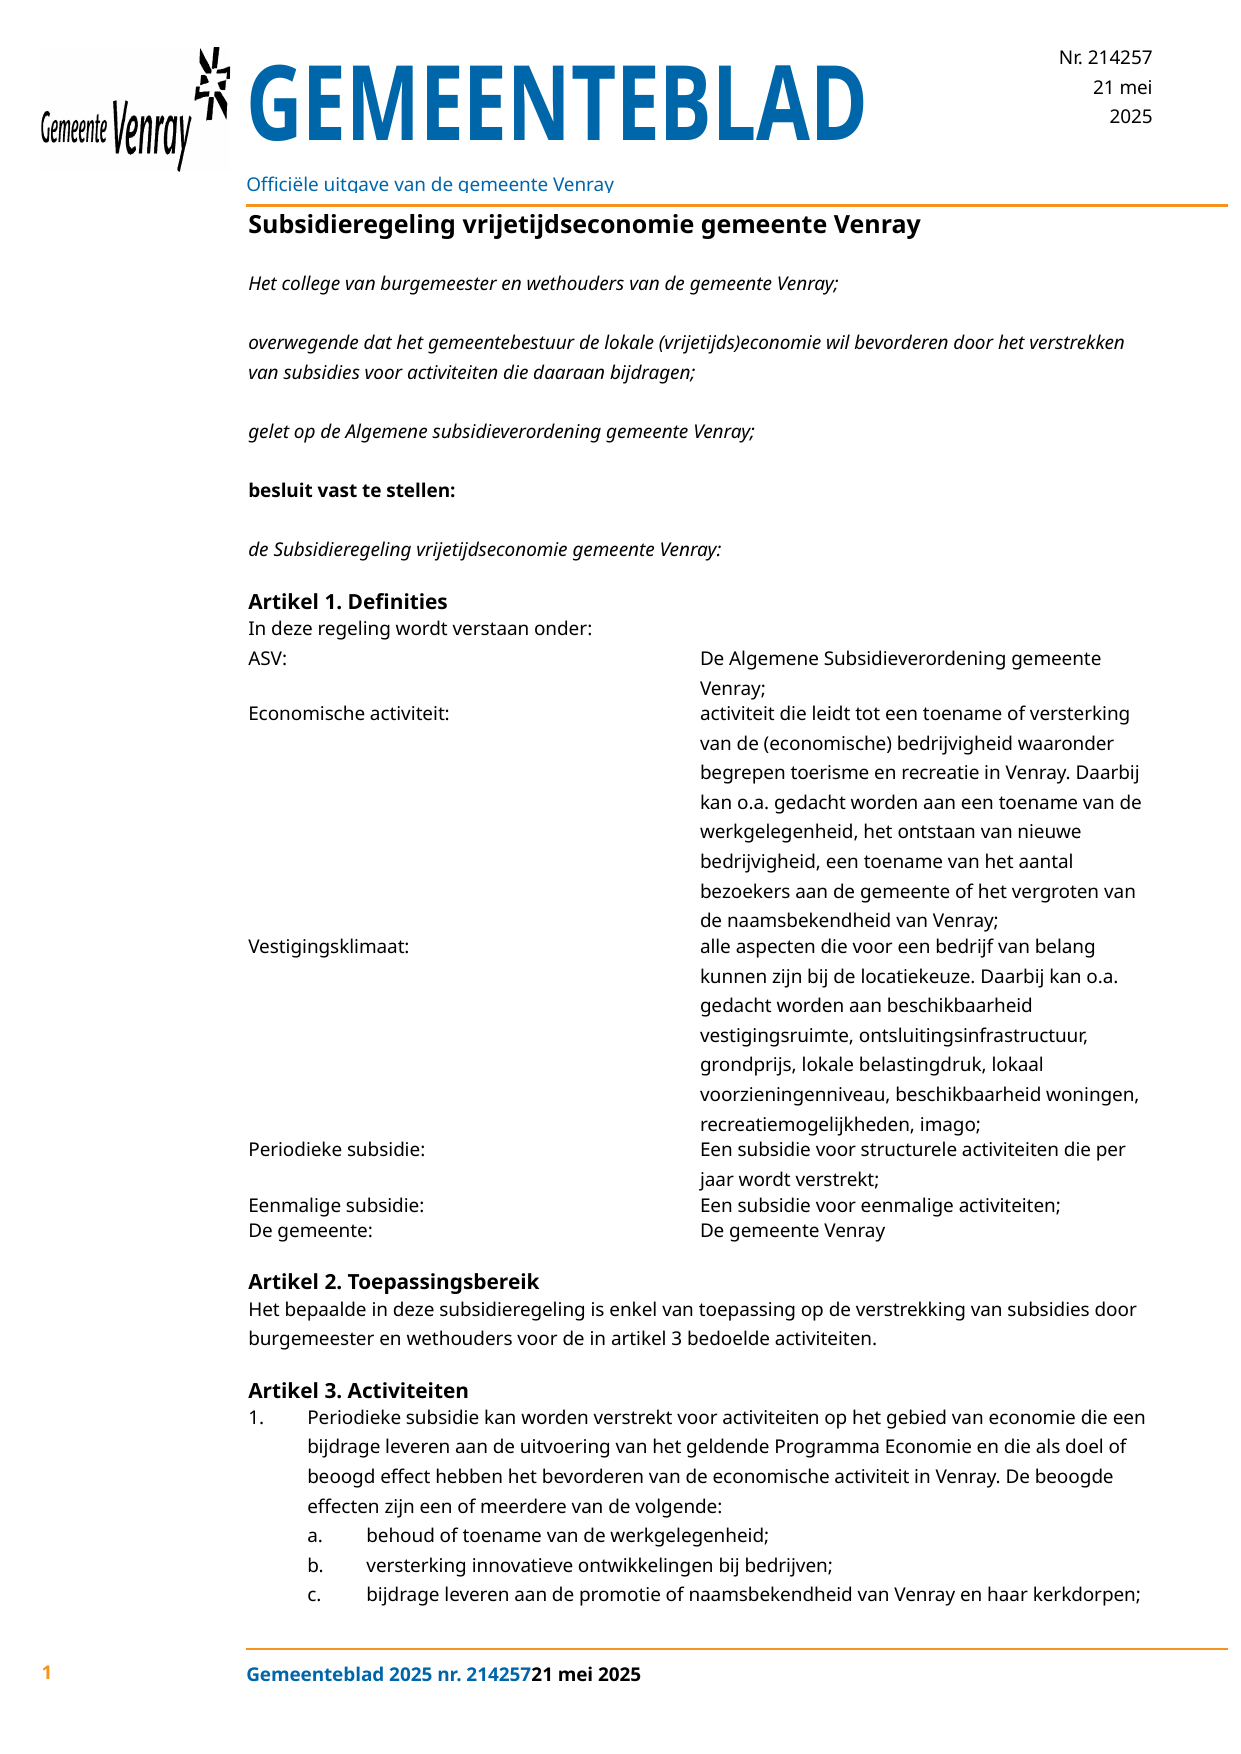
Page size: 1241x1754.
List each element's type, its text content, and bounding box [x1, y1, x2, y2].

list behoud of toename van de werkgelegenheid; [307, 1522, 1152, 1548]
table_cell Een subsidie voor eenmalige activiteiten; [700, 1192, 1152, 1217]
table_cell Vestigingsklimaat: [248, 933, 700, 1136]
table_header ASV: [248, 645, 700, 700]
text Het bepaalde in deze subsidieregeling is enkel van toepassing op de verstrekking van subsidies door burgemeester en wethouders voor de in artikel 3 bedoelde activiteiten. [248, 1296, 1152, 1351]
table_cell Eenmalige subsidie: [248, 1192, 700, 1217]
text Artikel 2. Toepassingsbereik [248, 1267, 1152, 1296]
table_header De Algemene Subsidieverordening gemeente Venray; [700, 645, 1152, 700]
picture [41, 47, 231, 172]
table_cell Economische activiteit: [248, 700, 700, 933]
list versterking innovatieve ontwikkelingen bij bedrijven; [307, 1552, 1152, 1578]
table_cell Een subsidie voor structurele activiteiten die per jaar wordt verstrekt; [700, 1136, 1152, 1192]
text de Subsidieregeling vrijetijdseconomie gemeente Venray: [248, 537, 1152, 562]
text In deze regeling wordt verstaan onder: [248, 615, 1152, 641]
list Periodieke subsidie kan worden verstrekt voor activiteiten op het gebied van economie die een bijdrage leveren aan de uitvoering van het geldende Programma Economie en die als doel of beoogd effect hebben het bevorderen van de economische activiteit in Venray. De beoogde effecten zijn een of meerdere van de volgende: [248, 1404, 1152, 1519]
list bijdrage leveren aan de promotie of naamsbekendheid van Venray en haar kerkdorpen; [307, 1582, 1152, 1607]
text Het college van burgemeester en wethouders van de gemeente Venray; [248, 270, 1152, 296]
text besluit vast te stellen: [248, 477, 1152, 503]
table_cell alle aspecten die voor een bedrijf van belang kunnen zijn bij de locatiekeuze. Daarbij kan o.a. gedacht worden aan beschikbaarheid vestigingsruimte, ontsluitingsinfrastructuur, grondprijs, lokale belastingdruk, lokaal voorzieningenniveau, beschikbaarheid woningen, recreatiemogelijkheden, imago; [700, 933, 1152, 1136]
text Subsidieregeling vrijetijdseconomie gemeente Venray [248, 207, 1152, 241]
table_cell activiteit die leidt tot een toename of versterking van de (economische) bedrijvigheid waaronder begrepen toerisme en recreatie in Venray. Daarbij kan o.a. gedacht worden aan een toename van de werkgelegenheid, het ontstaan van nieuwe bedrijvigheid, een toename van het aantal bezoekers aan de gemeente of het vergroten van de naamsbekendheid van Venray; [700, 700, 1152, 933]
text overwegende dat het gemeentebestuur de lokale (vrijetijds)economie wil bevorderen door het verstrekken van subsidies voor activiteiten die daaraan bijdragen; [248, 329, 1152, 385]
text Artikel 1. Definities [248, 587, 1152, 615]
table_cell De gemeente Venray [700, 1218, 1152, 1243]
text gelet op de Algemene subsidieverordening gemeente Venray; [248, 418, 1152, 444]
table_cell Periodieke subsidie: [248, 1136, 700, 1192]
table_cell De gemeente: [248, 1218, 700, 1243]
text Artikel 3. Activiteiten [248, 1376, 1152, 1404]
